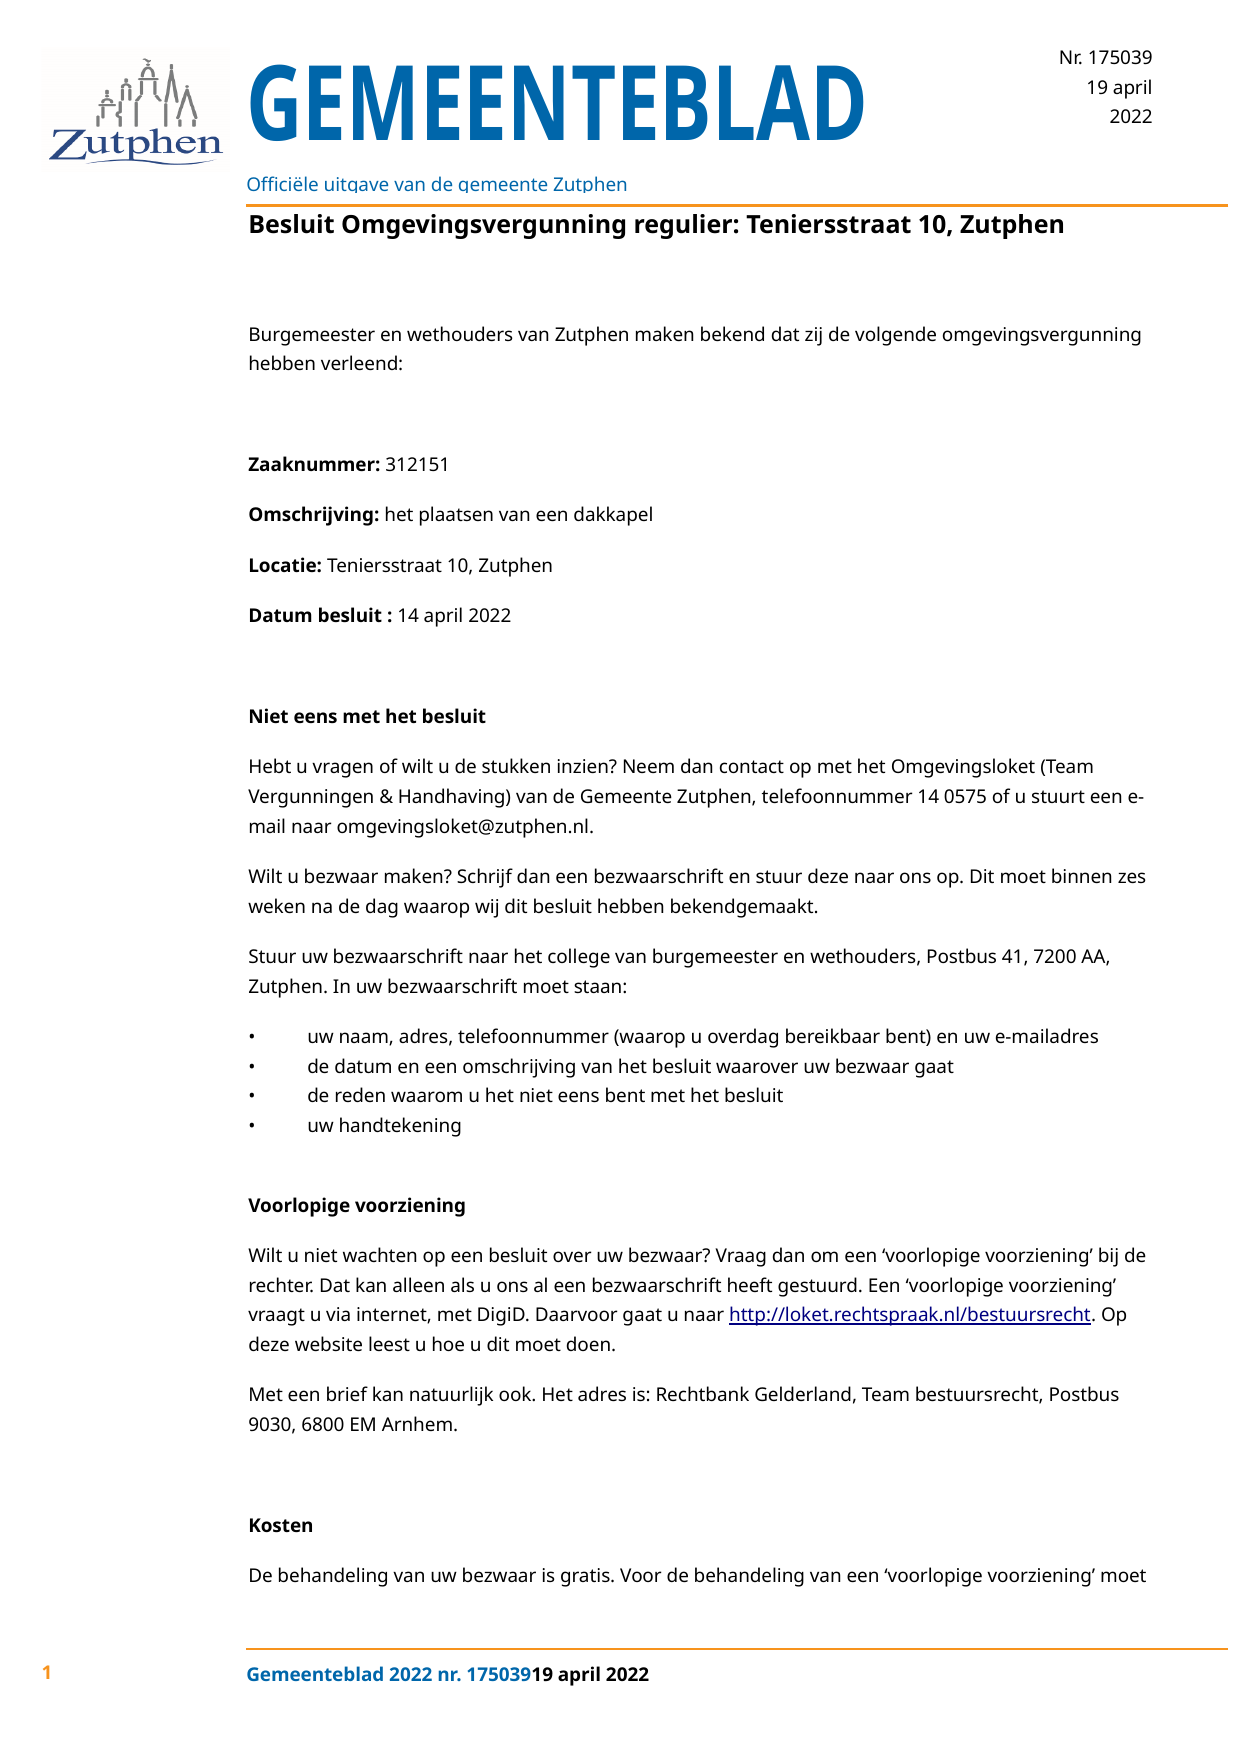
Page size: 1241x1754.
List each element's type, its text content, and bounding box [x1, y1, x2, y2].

text Hebt u vragen of wilt u de stukken inzien? Neem dan contact op met het Omgevingsloket (Team Vergunningen & Handhaving) van de Gemeente Zutphen, telefoonnummer 14 0575 of u stuurt een e-mail naar omgevingsloket@zutphen.nl. [248, 754, 1152, 838]
text Besluit Omgevingsvergunning regulier: Teniersstraat 10, Zutphen [248, 207, 1152, 241]
text Wilt u niet wachten op een besluit over uw bezwaar? Vraag dan om een ‘voorlopige voorziening’ bij de rechter. Dat kan alleen als u ons al een bezwaarschrift heeft gestuurd. Een ‘voorlopige voorziening’ vraagt u via internet, met DigiD. Daarvoor gaat u naar http://loket.rechtspraak.nl/bestuursrecht. Op deze website leest u hoe u dit moet doen. [248, 1242, 1152, 1357]
text Zaaknummer: 312151 [248, 451, 1152, 477]
text Datum besluit : 14 april 2022 [248, 602, 1152, 628]
text Voorlopige voorziening [248, 1192, 1152, 1218]
text Burgemeester en wethouders van Zutphen maken bekend dat zij de volgende omgevingsvergunning hebben verleend: [248, 321, 1152, 376]
list de reden waarom u het niet eens bent met het besluit [248, 1082, 1152, 1108]
text De behandeling van uw bezwaar is gratis. Voor de behandeling van een ‘voorlopige voorziening’ moet [248, 1562, 1152, 1588]
text Omschrijving: het plaatsen van een dakkapel [248, 502, 1152, 527]
list uw handtekening [248, 1112, 1152, 1138]
text Wilt u bezwaar maken? Schrijf dan een bezwaarschrift en stuur deze naar ons op. Dit moet binnen zes weken na de dag waarop wij dit besluit hebben bekendgemaakt. [248, 863, 1152, 918]
picture [41, 47, 231, 172]
text Met een brief kan natuurlijk ook. Het adres is: Rechtbank Gelderland, Team bestuursrecht, Postbus 9030, 6800 EM Arnhem. [248, 1382, 1152, 1437]
text Locatie: Teniersstraat 10, Zutphen [248, 552, 1152, 578]
text Kosten [248, 1512, 1152, 1538]
text Niet eens met het besluit [248, 703, 1152, 729]
list de datum en een omschrijving van het besluit waarover uw bezwaar gaat [248, 1053, 1152, 1078]
text Stuur uw bezwaarschrift naar het college van burgemeester en wethouders, Postbus 41, 7200 AA, Zutphen. In uw bezwaarschrift moet staan: [248, 943, 1152, 998]
list uw naam, adres, telefoonnummer (waarop u overdag bereikbaar bent) en uw e-mailadres [248, 1023, 1152, 1049]
